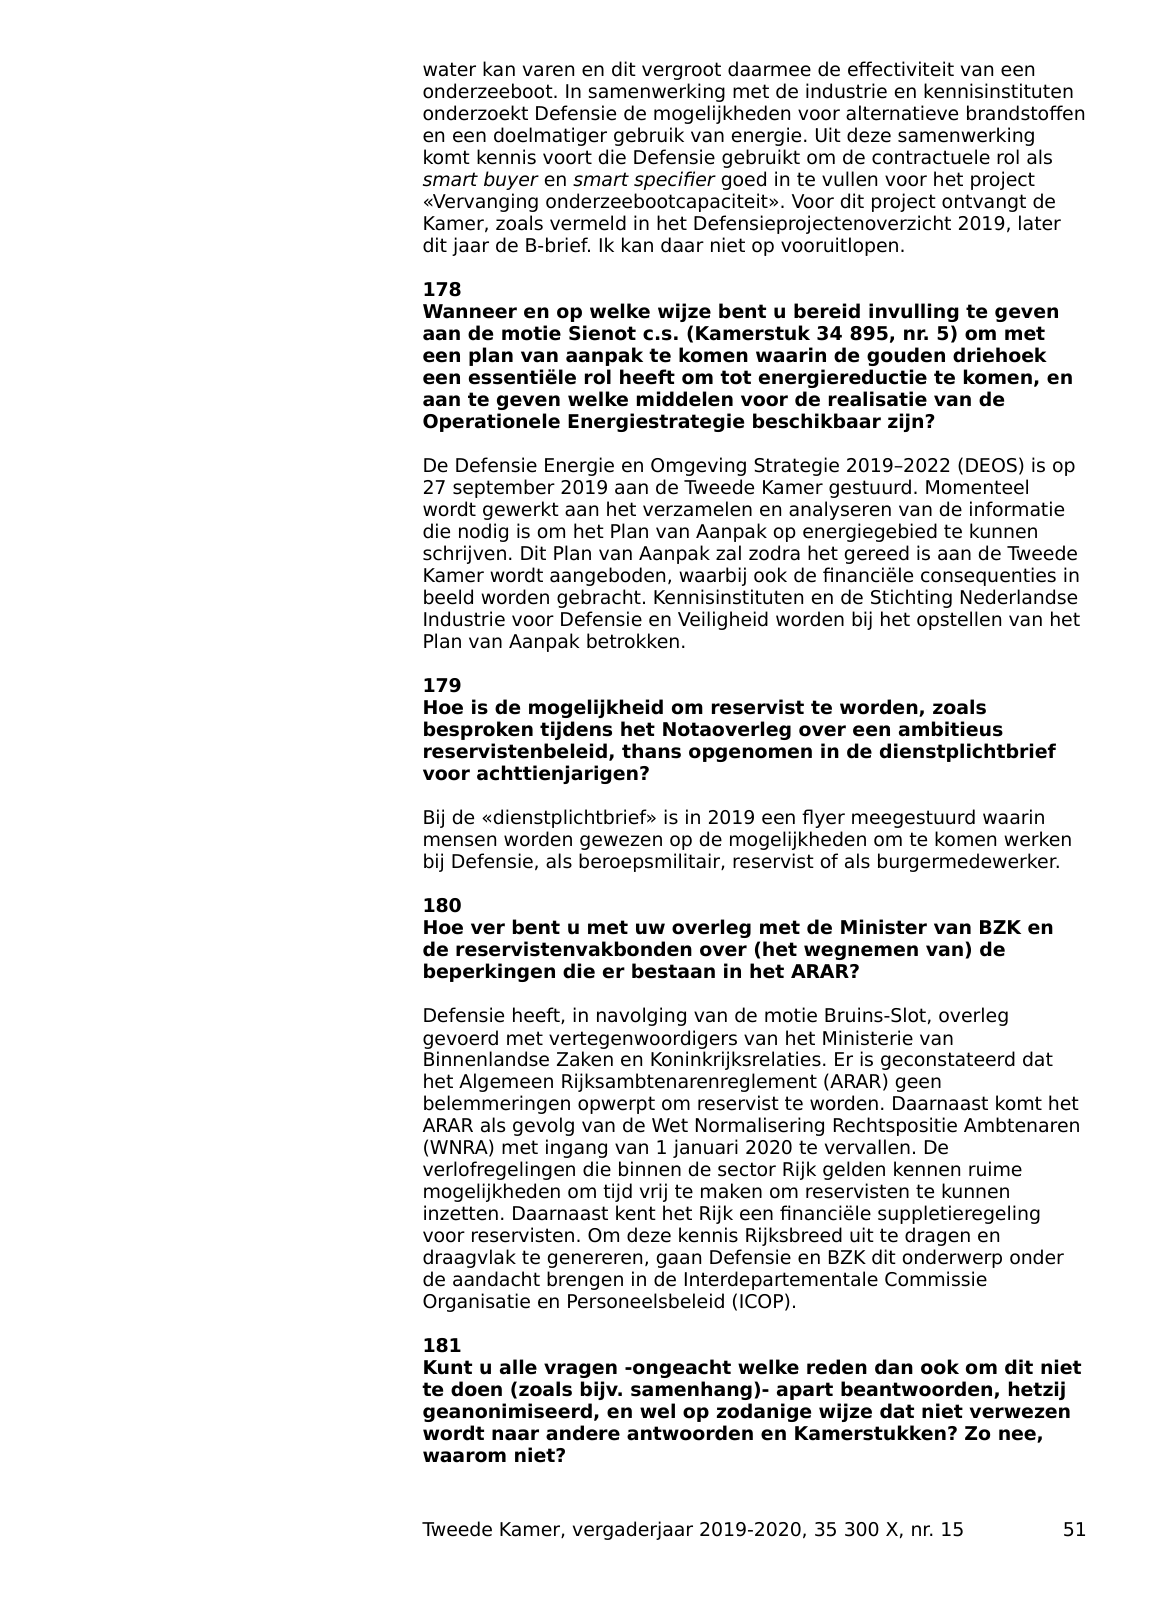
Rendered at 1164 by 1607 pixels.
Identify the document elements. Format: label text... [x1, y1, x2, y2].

text Defensie heeft, in navolging van de motie Bruins-Slot, overleg gevoerd met vertegenwoordigers van het Ministerie van Binnenlandse Zaken en Koninkrijksrelaties. Er is geconstateerd dat het Algemeen Rijksambtenarenreglement (ARAR) geen belemmeringen opwerpt om reservist te worden. Daarnaast komt het ARAR als gevolg van de Wet Normalisering Rechtspositie Ambtenaren (WNRA) met ingang van 1 januari 2020 te vervallen. De verlofregelingen die binnen de sector Rijk gelden kennen ruime mogelijkheden om tijd vrij te maken om reservisten te kunnen inzetten. Daarnaast kent het Rijk een financiële suppletieregeling voor reservisten. Om deze kennis Rijksbreed uit te dragen en draagvlak te genereren, gaan Defensie en BZK dit onderwerp onder de aandacht brengen in de Interdepartementale Commissie Organisatie en Personeelsbeleid (ICOP). [422, 1005, 1087, 1313]
text 179 [422, 675, 1087, 697]
text 180 [422, 895, 1087, 917]
text Hoe is de mogelijkheid om reservist te worden, zoals besproken tijdens het Notaoverleg over een ambitieus reservistenbeleid, thans opgenomen in de dienstplichtbrief voor achttienjarigen? [422, 697, 1087, 785]
text Wanneer en op welke wijze bent u bereid invulling te geven aan de motie Sienot c.s. (Kamerstuk 34 895, nr. 5) om met een plan van aanpak te komen waarin de gouden driehoek een essentiële rol heeft om tot energiereductie te komen, en aan te geven welke middelen voor de realisatie van de Operationele Energiestrategie beschikbaar zijn? [422, 301, 1087, 433]
text 178 [422, 279, 1087, 301]
text Kunt u alle vragen -ongeacht welke reden dan ook om dit niet te doen (zoals bijv. samenhang)- apart beantwoorden, hetzij geanonimiseerd, en wel op zodanige wijze dat niet verwezen wordt naar andere antwoorden en Kamerstukken? Zo nee, waarom niet? [422, 1357, 1087, 1467]
text Hoe ver bent u met uw overleg met de Minister van BZK en de reservistenvakbonden over (het wegnemen van) de beperkingen die er bestaan in het ARAR? [422, 917, 1087, 983]
text 181 [422, 1335, 1087, 1357]
text De Defensie Energie en Omgeving Strategie 2019–2022 (DEOS) is op 27 september 2019 aan de Tweede Kamer gestuurd. Momenteel wordt gewerkt aan het verzamelen en analyseren van de informatie die nodig is om het Plan van Aanpak op energiegebied te kunnen schrijven. Dit Plan van Aanpak zal zodra het gereed is aan de Tweede Kamer wordt aangeboden, waarbij ook de financiële consequenties in beeld worden gebracht. Kennisinstituten en de Stichting Nederlandse Industrie voor Defensie en Veiligheid worden bij het opstellen van het Plan van Aanpak betrokken. [422, 455, 1087, 653]
text water kan varen en dit vergroot daarmee de effectiviteit van een onderzeeboot. In samenwerking met de industrie en kennisinstituten onderzoekt Defensie de mogelijkheden voor alternatieve brandstoffen en een doelmatiger gebruik van energie. Uit deze samenwerking komt kennis voort die Defensie gebruikt om de contractuele rol als smart buyer en smart specifier goed in te vullen voor het project «Vervanging onderzeebootcapaciteit». Voor dit project ontvangt de Kamer, zoals vermeld in het Defensieprojectenoverzicht 2019, later dit jaar de B-brief. Ik kan daar niet op vooruitlopen. [422, 59, 1087, 257]
text Bij de «dienstplichtbrief» is in 2019 een flyer meegestuurd waarin mensen worden gewezen op de mogelijkheden om te komen werken bij Defensie, als beroepsmilitair, reservist of als burgermedewerker. [422, 807, 1087, 873]
